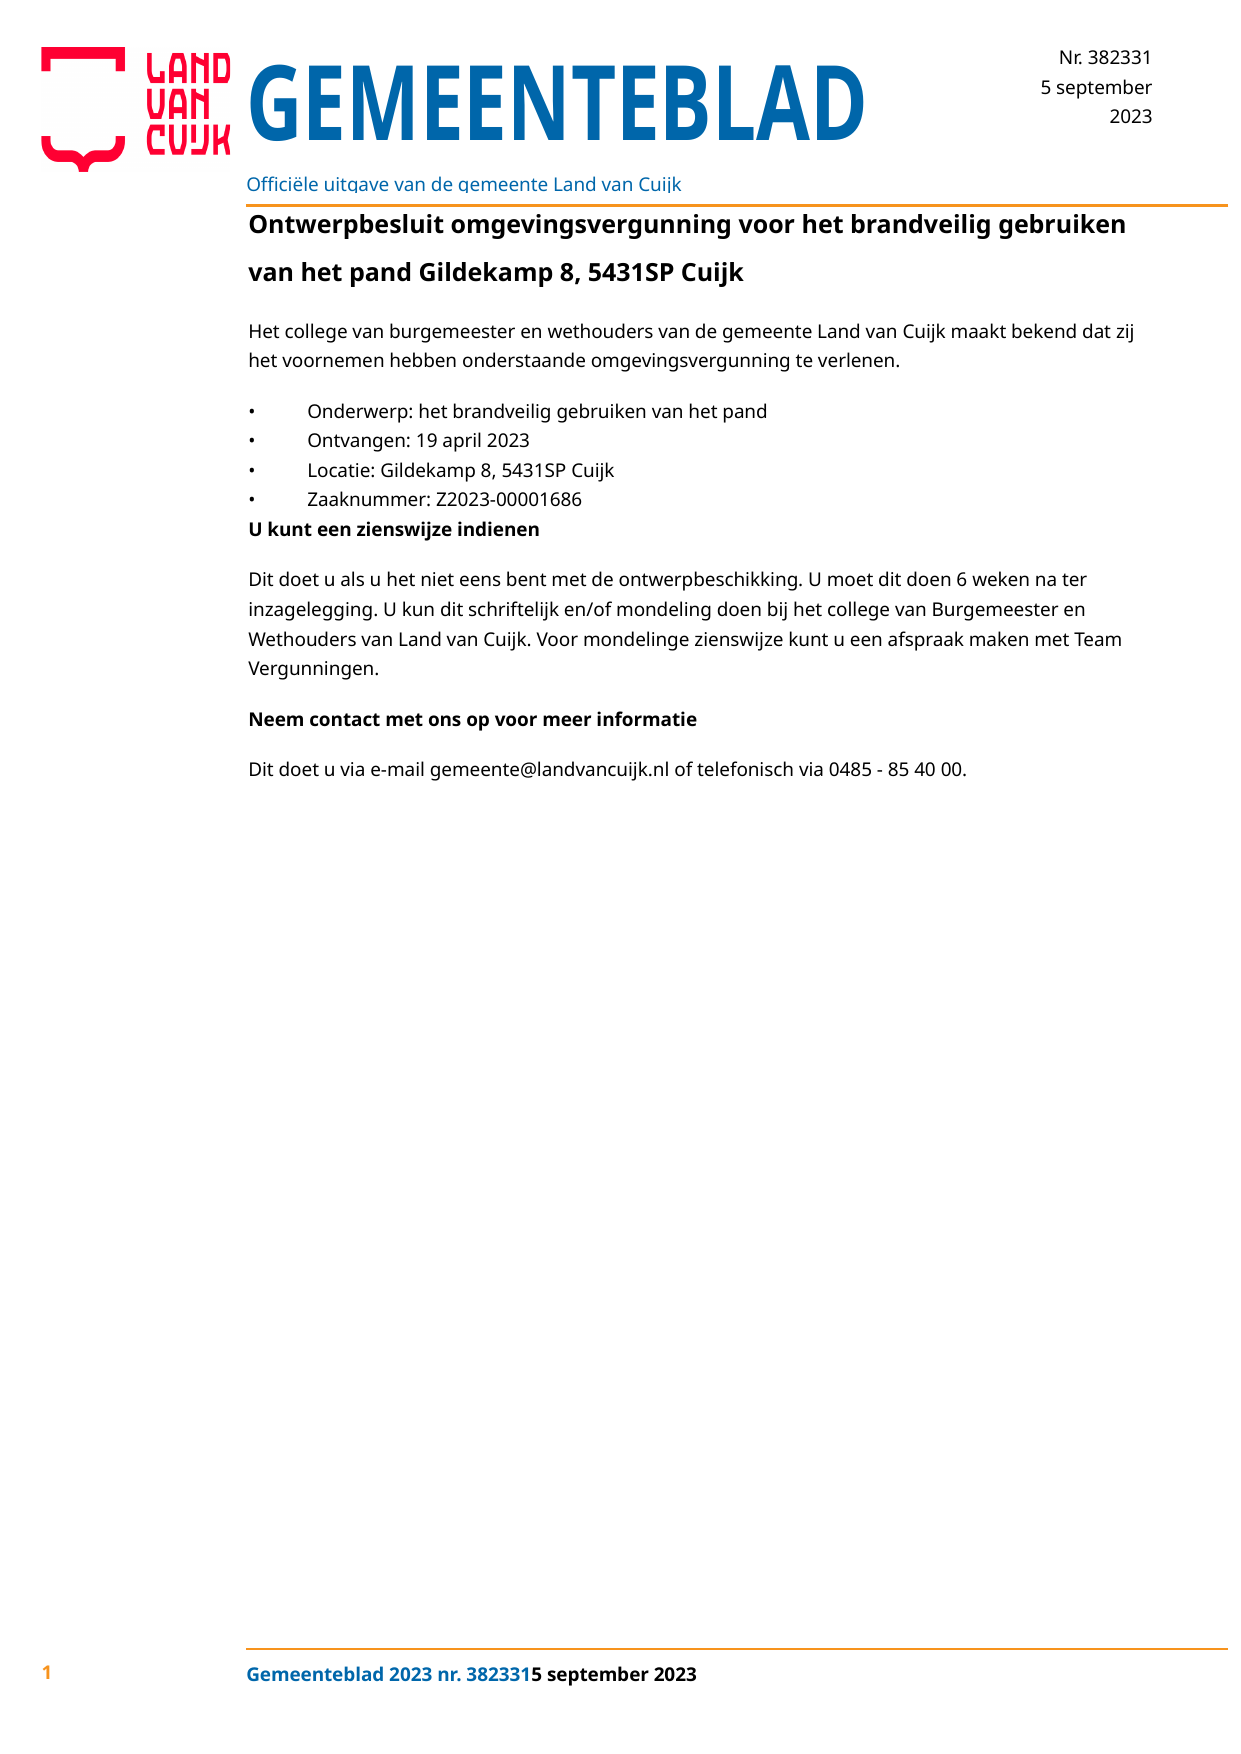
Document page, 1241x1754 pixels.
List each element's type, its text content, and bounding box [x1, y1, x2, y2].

text Dit doet u als u het niet eens bent met de ontwerpbeschikking. U moet dit doen 6 weken na ter inzagelegging. U kun dit schriftelijk en/of mondeling doen bij het college van Burgemeester en Wethouders van Land van Cuijk. Voor mondelinge zienswijze kunt u een afspraak maken met Team Vergunningen. [248, 567, 1152, 681]
picture [41, 47, 231, 172]
text Neem contact met ons op voor meer informatie [248, 706, 1152, 732]
text Dit doet u via e-mail gemeente@landvancuijk.nl of telefonisch via 0485 - 85 40 00. [248, 756, 1152, 782]
text Ontwerpbesluit omgevingsvergunning voor het brandveilig gebruiken van het pand Gildekamp 8, 5431SP Cuijk [248, 207, 1152, 288]
list Ontvangen: 19 april 2023 [248, 427, 1152, 453]
list Zaaknummer: Z2023-00001686 [248, 487, 1152, 512]
list Onderwerp: het brandveilig gebruiken van het pand [248, 398, 1152, 424]
text Het college van burgemeester en wethouders van de gemeente Land van Cuijk maakt bekend dat zij het voornemen hebben onderstaande omgevingsvergunning te verlenen. [248, 318, 1152, 373]
text U kunt een zienswijze indienen [248, 516, 1152, 542]
list Locatie: Gildekamp 8, 5431SP Cuijk [248, 457, 1152, 483]
